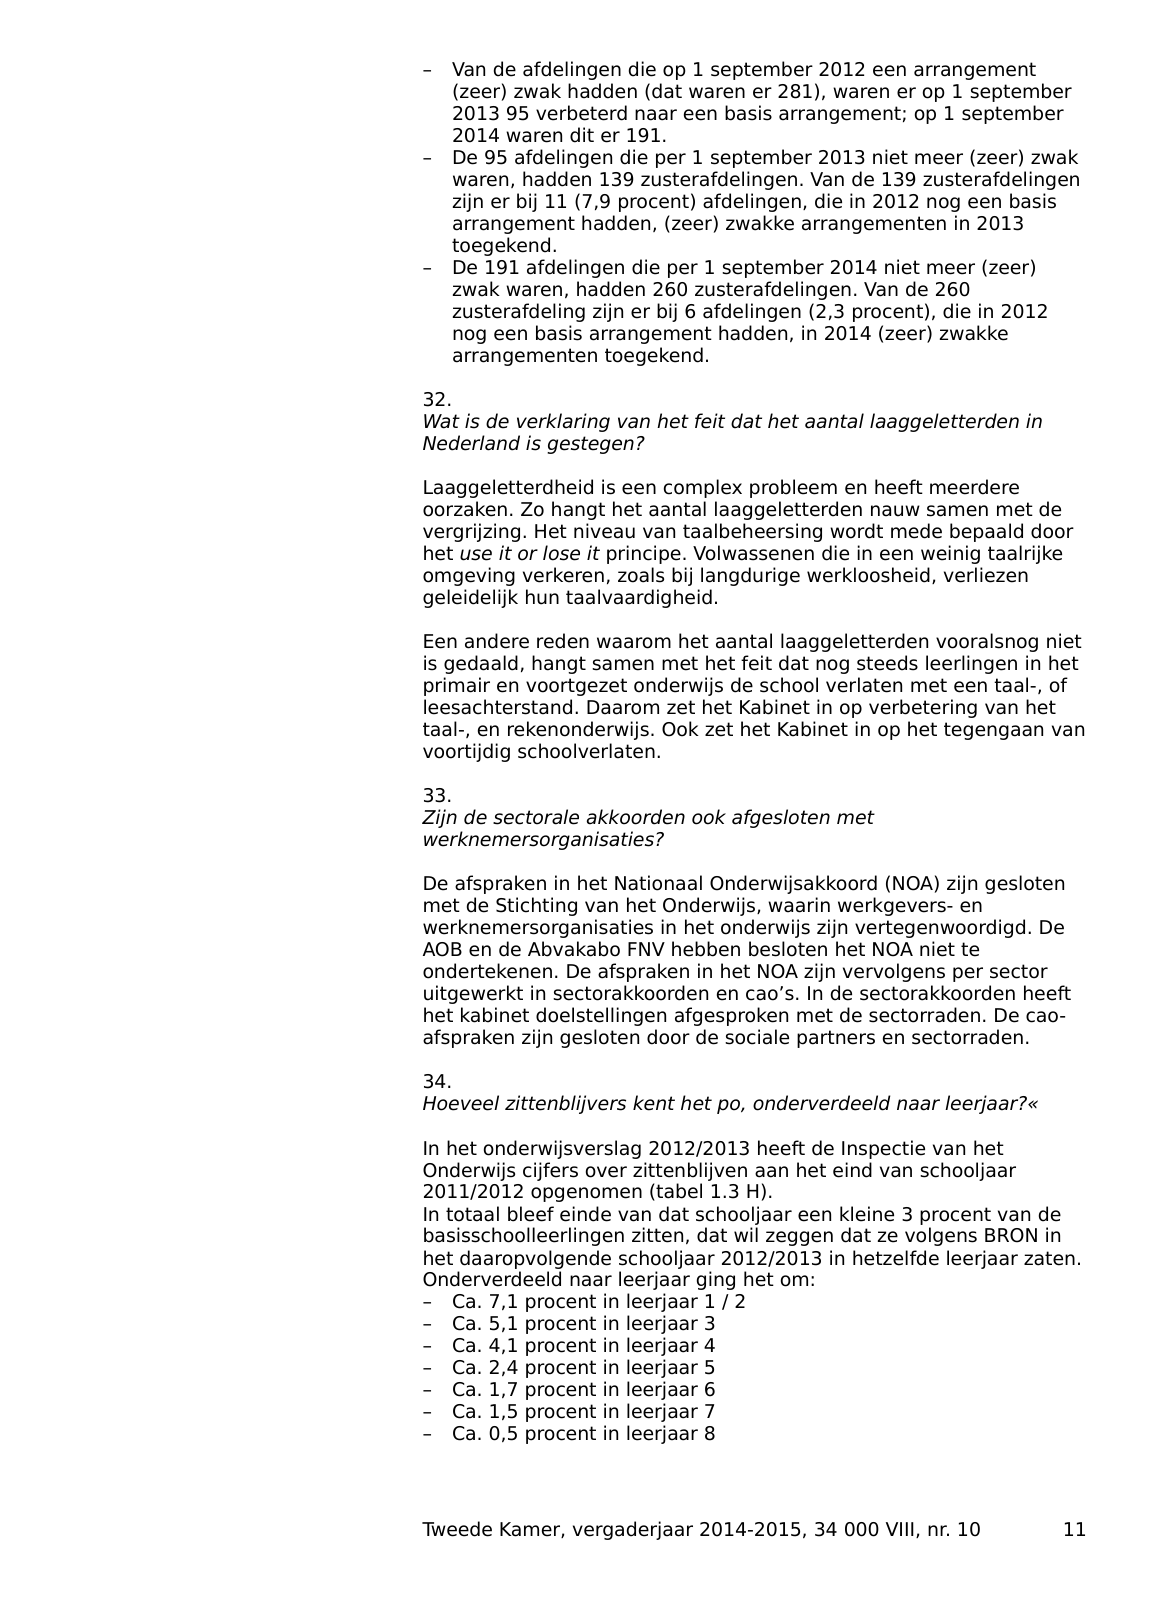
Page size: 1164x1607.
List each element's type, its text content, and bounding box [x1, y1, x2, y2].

text – Ca. 0,5 procent in leerjaar 8 [422, 1423, 1087, 1445]
text – Ca. 4,1 procent in leerjaar 4 [422, 1335, 1087, 1357]
text – Van de afdelingen die op 1 september 2012 een arrangement (zeer) zwak hadden (dat waren er 281), waren er op 1 september 2013 95 verbeterd naar een basis arrangement; op 1 september 2014 waren dit er 191. [422, 59, 1087, 147]
text 33. [422, 785, 1087, 807]
text – Ca. 5,1 procent in leerjaar 3 [422, 1313, 1087, 1335]
text De afspraken in het Nationaal Onderwijsakkoord (NOA) zijn gesloten met de Stichting van het Onderwijs, waarin werkgevers- en werknemersorganisaties in het onderwijs zijn vertegenwoordigd. De AOB en de Abvakabo FNV hebben besloten het NOA niet te ondertekenen. De afspraken in het NOA zijn vervolgens per sector uitgewerkt in sectorakkoorden en cao’s. In de sectorakkoorden heeft het kabinet doelstellingen afgesproken met de sectorraden. De cao-afspraken zijn gesloten door de sociale partners en sectorraden. [422, 873, 1087, 1049]
text – Ca. 1,7 procent in leerjaar 6 [422, 1379, 1087, 1401]
text – Ca. 7,1 procent in leerjaar 1 / 2 [422, 1291, 1087, 1313]
text In totaal bleef einde van dat schooljaar een kleine 3 procent van de basisschoolleerlingen zitten, dat wil zeggen dat ze volgens BRON in het daaropvolgende schooljaar 2012/2013 in hetzelfde leerjaar zaten. [422, 1203, 1087, 1269]
text Onderverdeeld naar leerjaar ging het om: [422, 1269, 1087, 1291]
text – Ca. 2,4 procent in leerjaar 5 [422, 1357, 1087, 1379]
text 32. [422, 389, 1087, 411]
text Laaggeletterdheid is een complex probleem en heeft meerdere oorzaken. Zo hangt het aantal laaggeletterden nauw samen met de vergrijzing. Het niveau van taalbeheersing wordt mede bepaald door het use it or lose it principe. Volwassenen die in een weinig taalrijke omgeving verkeren, zoals bij langdurige werkloosheid, verliezen geleidelijk hun taalvaardigheid. [422, 477, 1087, 609]
text In het onderwijsverslag 2012/2013 heeft de Inspectie van het Onderwijs cijfers over zittenblijven aan het eind van schooljaar 2011/2012 opgenomen (tabel 1.3 H). [422, 1137, 1087, 1203]
text 34. [422, 1071, 1087, 1093]
text – De 191 afdelingen die per 1 september 2014 niet meer (zeer) zwak waren, hadden 260 zusterafdelingen. Van de 260 zusterafdeling zijn er bij 6 afdelingen (2,3 procent), die in 2012 nog een basis arrangement hadden, in 2014 (zeer) zwakke arrangementen toegekend. [422, 257, 1087, 367]
text Wat is de verklaring van het feit dat het aantal laaggeletterden in Nederland is gestegen? [422, 411, 1087, 455]
text – De 95 afdelingen die per 1 september 2013 niet meer (zeer) zwak waren, hadden 139 zusterafdelingen. Van de 139 zusterafdelingen zijn er bij 11 (7,9 procent) afdelingen, die in 2012 nog een basis arrangement hadden, (zeer) zwakke arrangementen in 2013 toegekend. [422, 147, 1087, 257]
text Een andere reden waarom het aantal laaggeletterden vooralsnog niet is gedaald, hangt samen met het feit dat nog steeds leerlingen in het primair en voortgezet onderwijs de school verlaten met een taal-, of leesachterstand. Daarom zet het Kabinet in op verbetering van het taal-, en rekenonderwijs. Ook zet het Kabinet in op het tegengaan van voortijdig schoolverlaten. [422, 631, 1087, 763]
text Zijn de sectorale akkoorden ook afgesloten met werknemersorganisaties? [422, 807, 1087, 851]
text – Ca. 1,5 procent in leerjaar 7 [422, 1401, 1087, 1423]
text Hoeveel zittenblijvers kent het po, onderverdeeld naar leerjaar?« [422, 1093, 1087, 1115]
